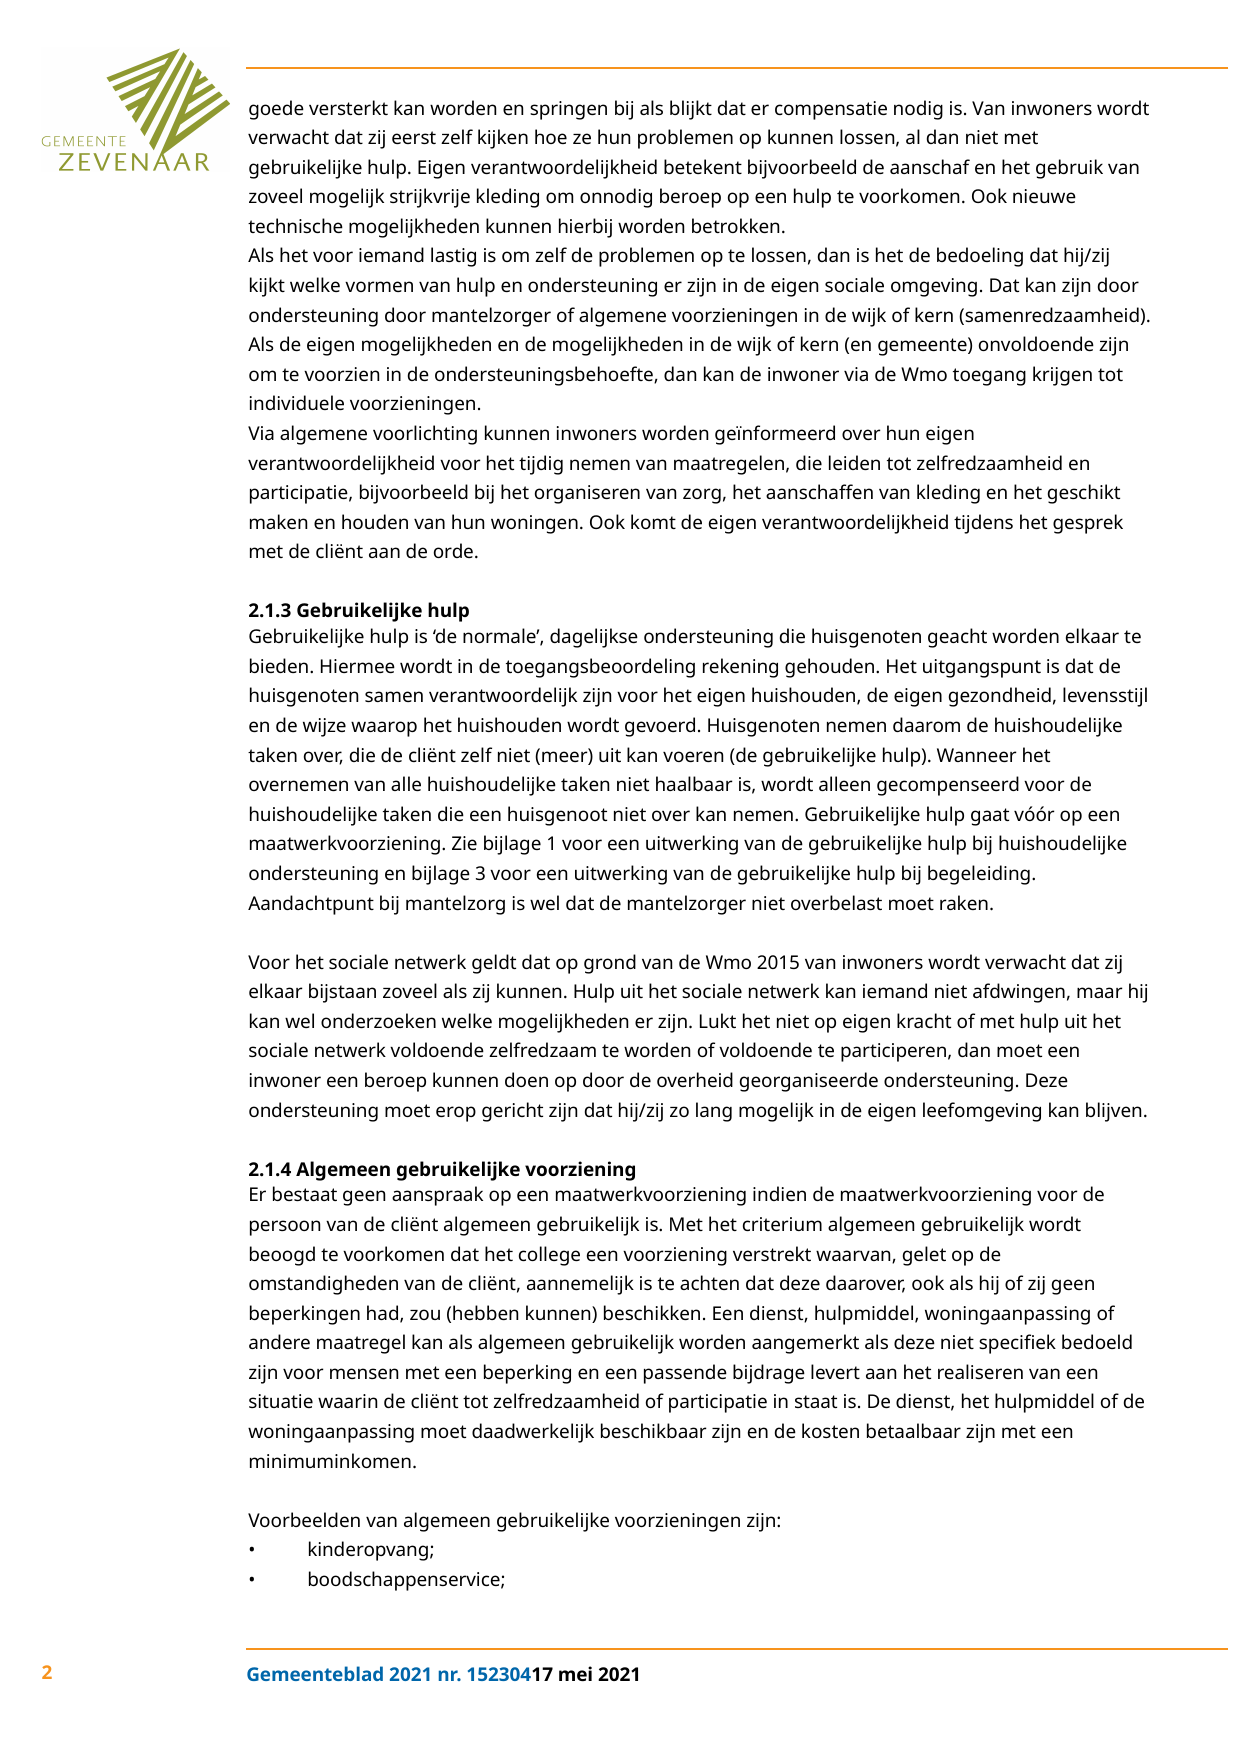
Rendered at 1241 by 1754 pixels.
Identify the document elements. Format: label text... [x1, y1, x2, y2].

picture [41, 47, 231, 172]
text 2.1.3 Gebruikelijke hulp [248, 598, 1152, 623]
text Voor het sociale netwerk geldt dat op grond van de Wmo 2015 van inwoners wordt verwacht dat zij elkaar bijstaan zoveel als zij kunnen. Hulp uit het sociale netwerk kan iemand niet afdwingen, maar hij kan wel onderzoeken welke mogelijkheden er zijn. Lukt het niet op eigen kracht of met hulp uit het sociale netwerk voldoende zelfredzaam te worden of voldoende te participeren, dan moet een inwoner een beroep kunnen doen op door de overheid georganiseerde ondersteuning. Deze ondersteuning moet erop gericht zijn dat hij/zij zo lang mogelijk in de eigen leefomgeving kan blijven. [248, 949, 1152, 1122]
text goede versterkt kan worden en springen bij als blijkt dat er compensatie nodig is. Van inwoners wordt verwacht dat zij eerst zelf kijken hoe ze hun problemen op kunnen lossen, al dan niet met gebruikelijke hulp. Eigen verantwoordelijkheid betekent bijvoorbeeld de aanschaf en het gebruik van zoveel mogelijk strijkvrije kleding om onnodig beroep op een hulp te voorkomen. Ook nieuwe technische mogelijkheden kunnen hierbij worden betrokken. [248, 95, 1152, 239]
text Gebruikelijke hulp is ‘de normale’, dagelijkse ondersteuning die huisgenoten geacht worden elkaar te bieden. Hiermee wordt in de toegangsbeoordeling rekening gehouden. Het uitgangspunt is dat de huisgenoten samen verantwoordelijk zijn voor het eigen huishouden, de eigen gezondheid, levensstijl en de wijze waarop het huishouden wordt gevoerd. Huisgenoten nemen daarom de huishoudelijke taken over, die de cliënt zelf niet (meer) uit kan voeren (de gebruikelijke hulp). Wanneer het overnemen van alle huishoudelijke taken niet haalbaar is, wordt alleen gecompenseerd voor de huishoudelijke taken die een huisgenoot niet over kan nemen. Gebruikelijke hulp gaat vóór op een maatwerkvoorziening. Zie bijlage 1 voor een uitwerking van de gebruikelijke hulp bij huishoudelijke ondersteuning en bijlage 3 voor een uitwerking van de gebruikelijke hulp bij begeleiding. Aandachtpunt bij mantelzorg is wel dat de mantelzorger niet overbelast moet raken. [248, 623, 1152, 915]
text 2.1.4 Algemeen gebruikelijke voorziening [248, 1156, 1152, 1182]
list boodschappenservice; [248, 1566, 1152, 1592]
text Voorbeelden van algemeen gebruikelijke voorzieningen zijn: [248, 1507, 1152, 1533]
text Via algemene voorlichting kunnen inwoners worden geïnformeerd over hun eigen verantwoordelijkheid voor het tijdig nemen van maatregelen, die leiden tot zelfredzaamheid en participatie, bijvoorbeeld bij het organiseren van zorg, het aanschaffen van kleding en het geschikt maken en houden van hun woningen. Ook komt de eigen verantwoordelijkheid tijdens het gesprek met de cliënt aan de orde. [248, 420, 1152, 564]
text Als het voor iemand lastig is om zelf de problemen op te lossen, dan is het de bedoeling dat hij/zij kijkt welke vormen van hulp en ondersteuning er zijn in de eigen sociale omgeving. Dat kan zijn door ondersteuning door mantelzorger of algemene voorzieningen in de wijk of kern (samenredzaamheid). Als de eigen mogelijkheden en de mogelijkheden in de wijk of kern (en gemeente) onvoldoende zijn om te voorzien in de ondersteuningsbehoefte, dan kan de inwoner via de Wmo toegang krijgen tot individuele voorzieningen. [248, 243, 1152, 416]
text Er bestaat geen aanspraak op een maatwerkvoorziening indien de maatwerkvoorziening voor de persoon van de cliënt algemeen gebruikelijk is. Met het criterium algemeen gebruikelijk wordt beoogd te voorkomen dat het college een voorziening verstrekt waarvan, gelet op de omstandigheden van de cliënt, aannemelijk is te achten dat deze daarover, ook als hij of zij geen beperkingen had, zou (hebben kunnen) beschikken. Een dienst, hulpmiddel, woningaanpassing of andere maatregel kan als algemeen gebruikelijk worden aangemerkt als deze niet specifiek bedoeld zijn voor mensen met een beperking en een passende bijdrage levert aan het realiseren van een situatie waarin de cliënt tot zelfredzaamheid of participatie in staat is. De dienst, het hulpmiddel of de woningaanpassing moet daadwerkelijk beschikbaar zijn en de kosten betaalbaar zijn met een minimuminkomen. [248, 1182, 1152, 1474]
list kinderopvang; [248, 1537, 1152, 1562]
